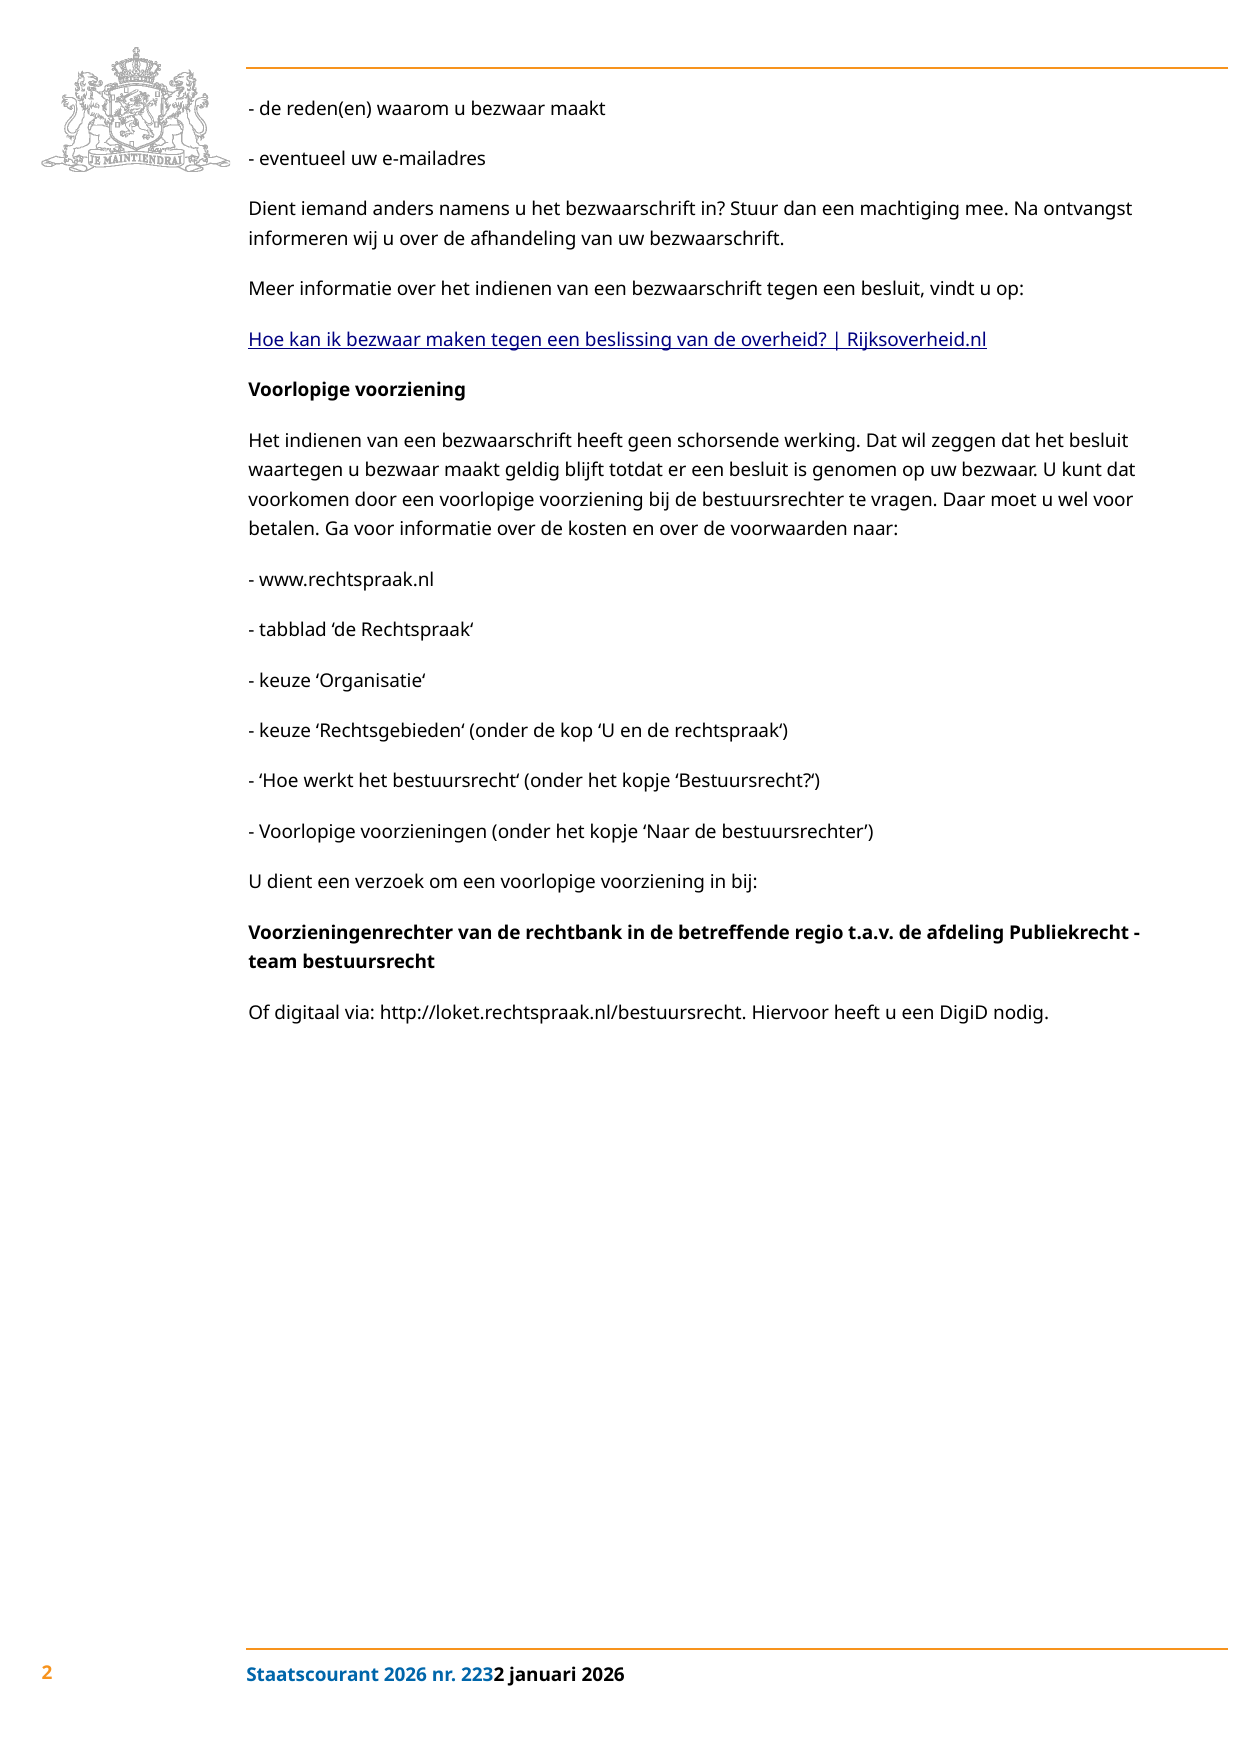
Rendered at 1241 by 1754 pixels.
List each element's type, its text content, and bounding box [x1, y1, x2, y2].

text Meer informatie over het indienen van een bezwaarschrift tegen een besluit, vindt u op: [248, 276, 1152, 301]
text - de reden(en) waarom u bezwaar maakt [248, 95, 1152, 121]
text Voorzieningenrechter van de rechtbank in de betreffende regio t.a.v. de afdeling Publiekrecht - team bestuursrecht [248, 919, 1152, 974]
text Hoe kan ik bezwaar maken tegen een beslissing van de overheid? | Rijksoverheid.nl [248, 326, 1152, 352]
text Dient iemand anders namens u het bezwaarschrift in? Stuur dan een machtiging mee. Na ontvangst informeren wij u over de afhandeling van uw bezwaarschrift. [248, 196, 1152, 251]
text Het indienen van een bezwaarschrift heeft geen schorsende werking. Dat wil zeggen dat het besluit waartegen u bezwaar maakt geldig blijft totdat er een besluit is genomen op uw bezwaar. U kunt dat voorkomen door een voorlopige voorziening bij de bestuursrechter te vragen. Daar moet u wel voor betalen. Ga voor informatie over de kosten en over de voorwaarden naar: [248, 427, 1152, 541]
text - www.rechtspraak.nl [248, 566, 1152, 592]
text U dient een verzoek om een voorlopige voorziening in bij: [248, 868, 1152, 894]
picture [41, 47, 231, 172]
text - keuze ‘Organisatie‘ [248, 667, 1152, 693]
text - keuze ‘Rechtsgebieden‘ (onder de kop ‘U en de rechtspraak‘) [248, 717, 1152, 743]
text Voorlopige voorziening [248, 376, 1152, 402]
text - Voorlopige voorzieningen (onder het kopje ‘Naar de bestuursrechter’) [248, 818, 1152, 844]
text Of digitaal via: http://loket.rechtspraak.nl/bestuursrecht. Hiervoor heeft u een DigiD nodig. [248, 999, 1152, 1025]
text - ‘Hoe werkt het bestuursrecht‘ (onder het kopje ‘Bestuursrecht?‘) [248, 768, 1152, 793]
text - tabblad ‘de Rechtspraak‘ [248, 616, 1152, 642]
text - eventueel uw e-mailadres [248, 145, 1152, 171]
